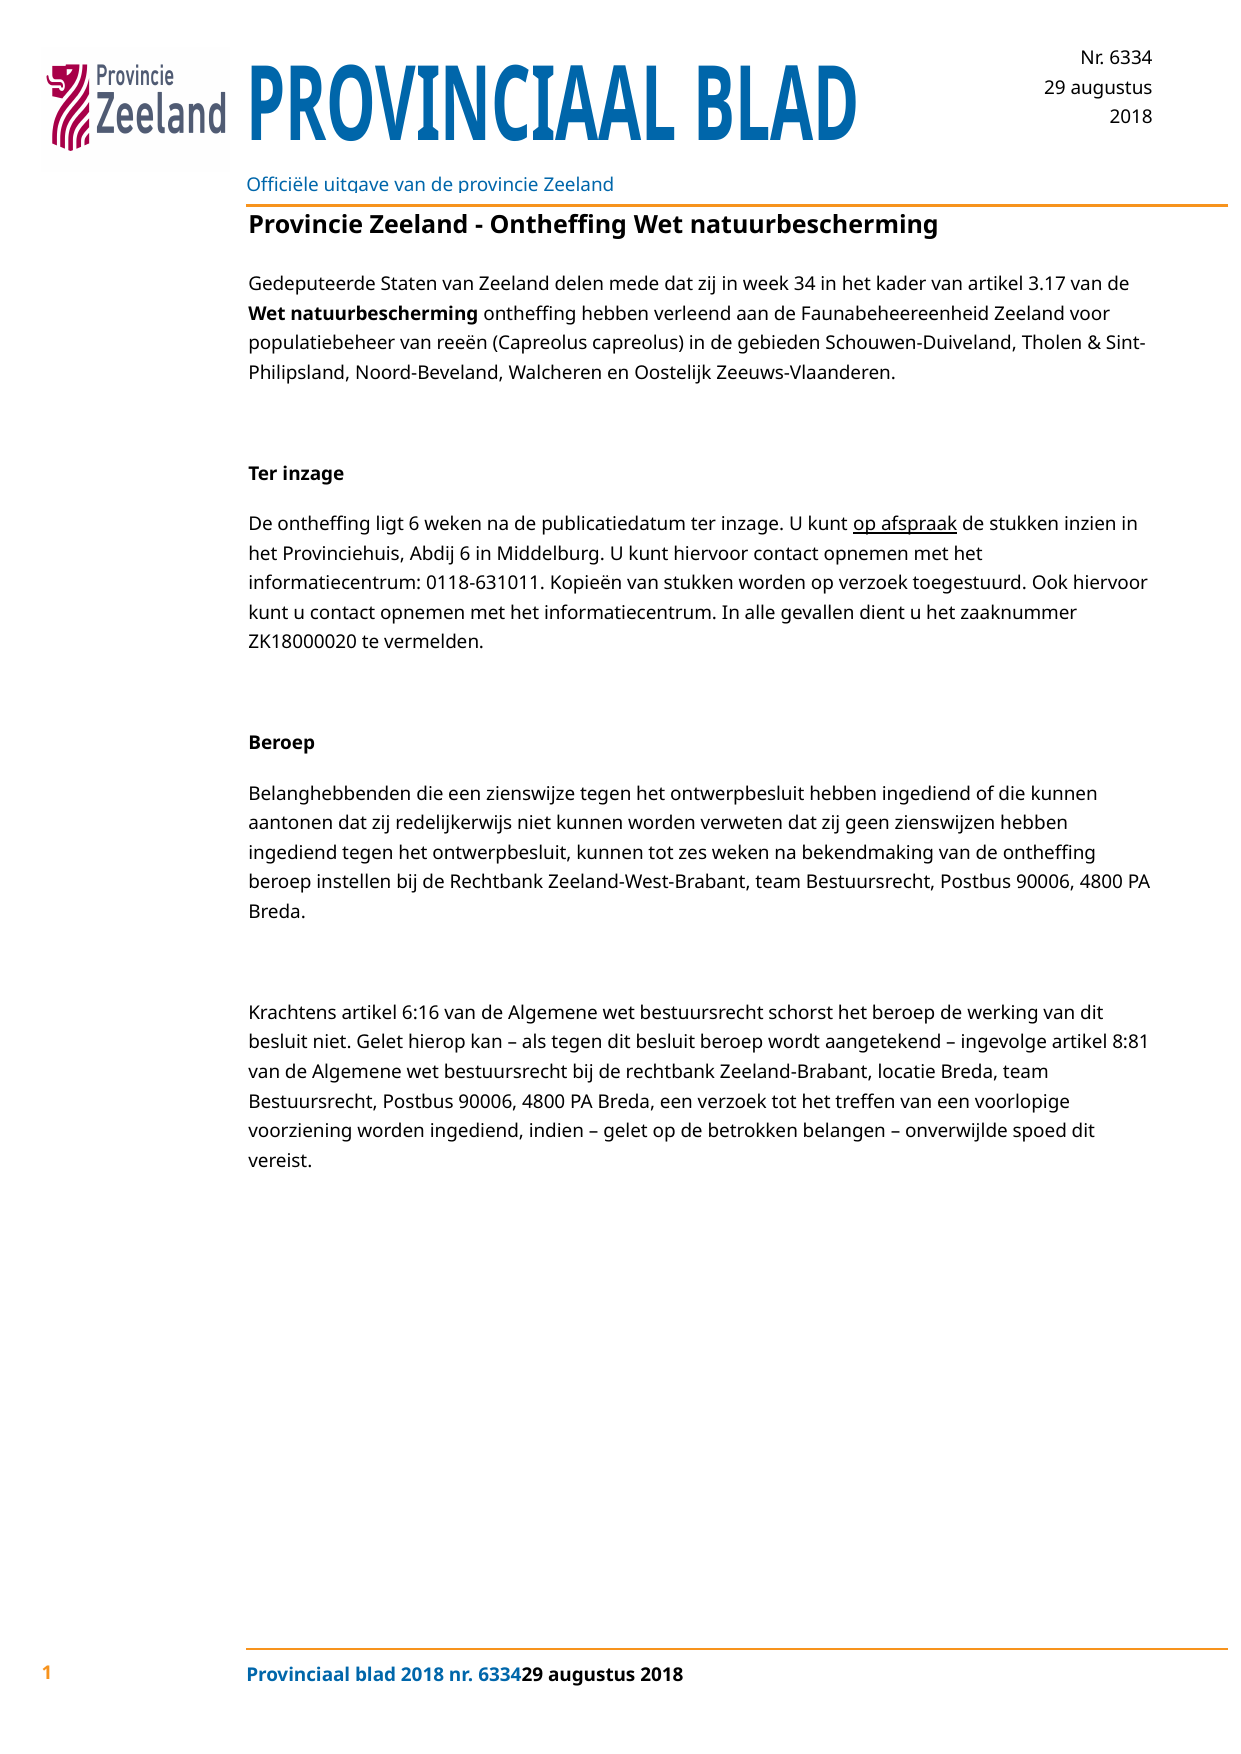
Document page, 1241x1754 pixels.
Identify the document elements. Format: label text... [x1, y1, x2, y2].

text Belanghebbenden die een zienswijze tegen het ontwerpbesluit hebben ingediend of die kunnen aantonen dat zij redelijkerwijs niet kunnen worden verweten dat zij geen zienswijzen hebben ingediend tegen het ontwerpbesluit, kunnen tot zes weken na bekendmaking van de ontheffing beroep instellen bij de Rechtbank Zeeland-West-Brabant, team Bestuursrecht, Postbus 90006, 4800 PA Breda. [248, 780, 1152, 924]
text Ter inzage [248, 460, 1152, 486]
text Beroep [248, 729, 1152, 755]
picture [41, 47, 231, 172]
text Provincie Zeeland - Ontheffing Wet natuurbescherming [248, 207, 1152, 241]
text Krachtens artikel 6:16 van de Algemene wet bestuursrecht schorst het beroep de werking van dit besluit niet. Gelet hierop kan – als tegen dit besluit beroep wordt aangetekend – ingevolge artikel 8:81 van de Algemene wet bestuursrecht bij de rechtbank Zeeland-Brabant, locatie Breda, team Bestuursrecht, Postbus 90006, 4800 PA Breda, een verzoek tot het treffen van een voorlopige voorziening worden ingediend, indien – gelet op de betrokken belangen – onverwijlde spoed dit vereist. [248, 999, 1152, 1173]
text De ontheffing ligt 6 weken na de publicatiedatum ter inzage. U kunt op afspraak de stukken inzien in het Provinciehuis, Abdij 6 in Middelburg. U kunt hiervoor contact opnemen met het informatiecentrum: 0118-631011. Kopieën van stukken worden op verzoek toegestuurd. Ook hiervoor kunt u contact opnemen met het informatiecentrum. In alle gevallen dient u het zaaknummer ZK18000020 te vermelden. [248, 510, 1152, 654]
text Gedeputeerde Staten van Zeeland delen mede dat zij in week 34 in het kader van artikel 3.17 van de Wet natuurbescherming ontheffing hebben verleend aan de Faunabeheereenheid Zeeland voor populatiebeheer van reeën (Capreolus capreolus) in de gebieden Schouwen-Duiveland, Tholen & Sint-Philipsland, Noord-Beveland, Walcheren en Oostelijk Zeeuws-Vlaanderen. [248, 270, 1152, 385]
